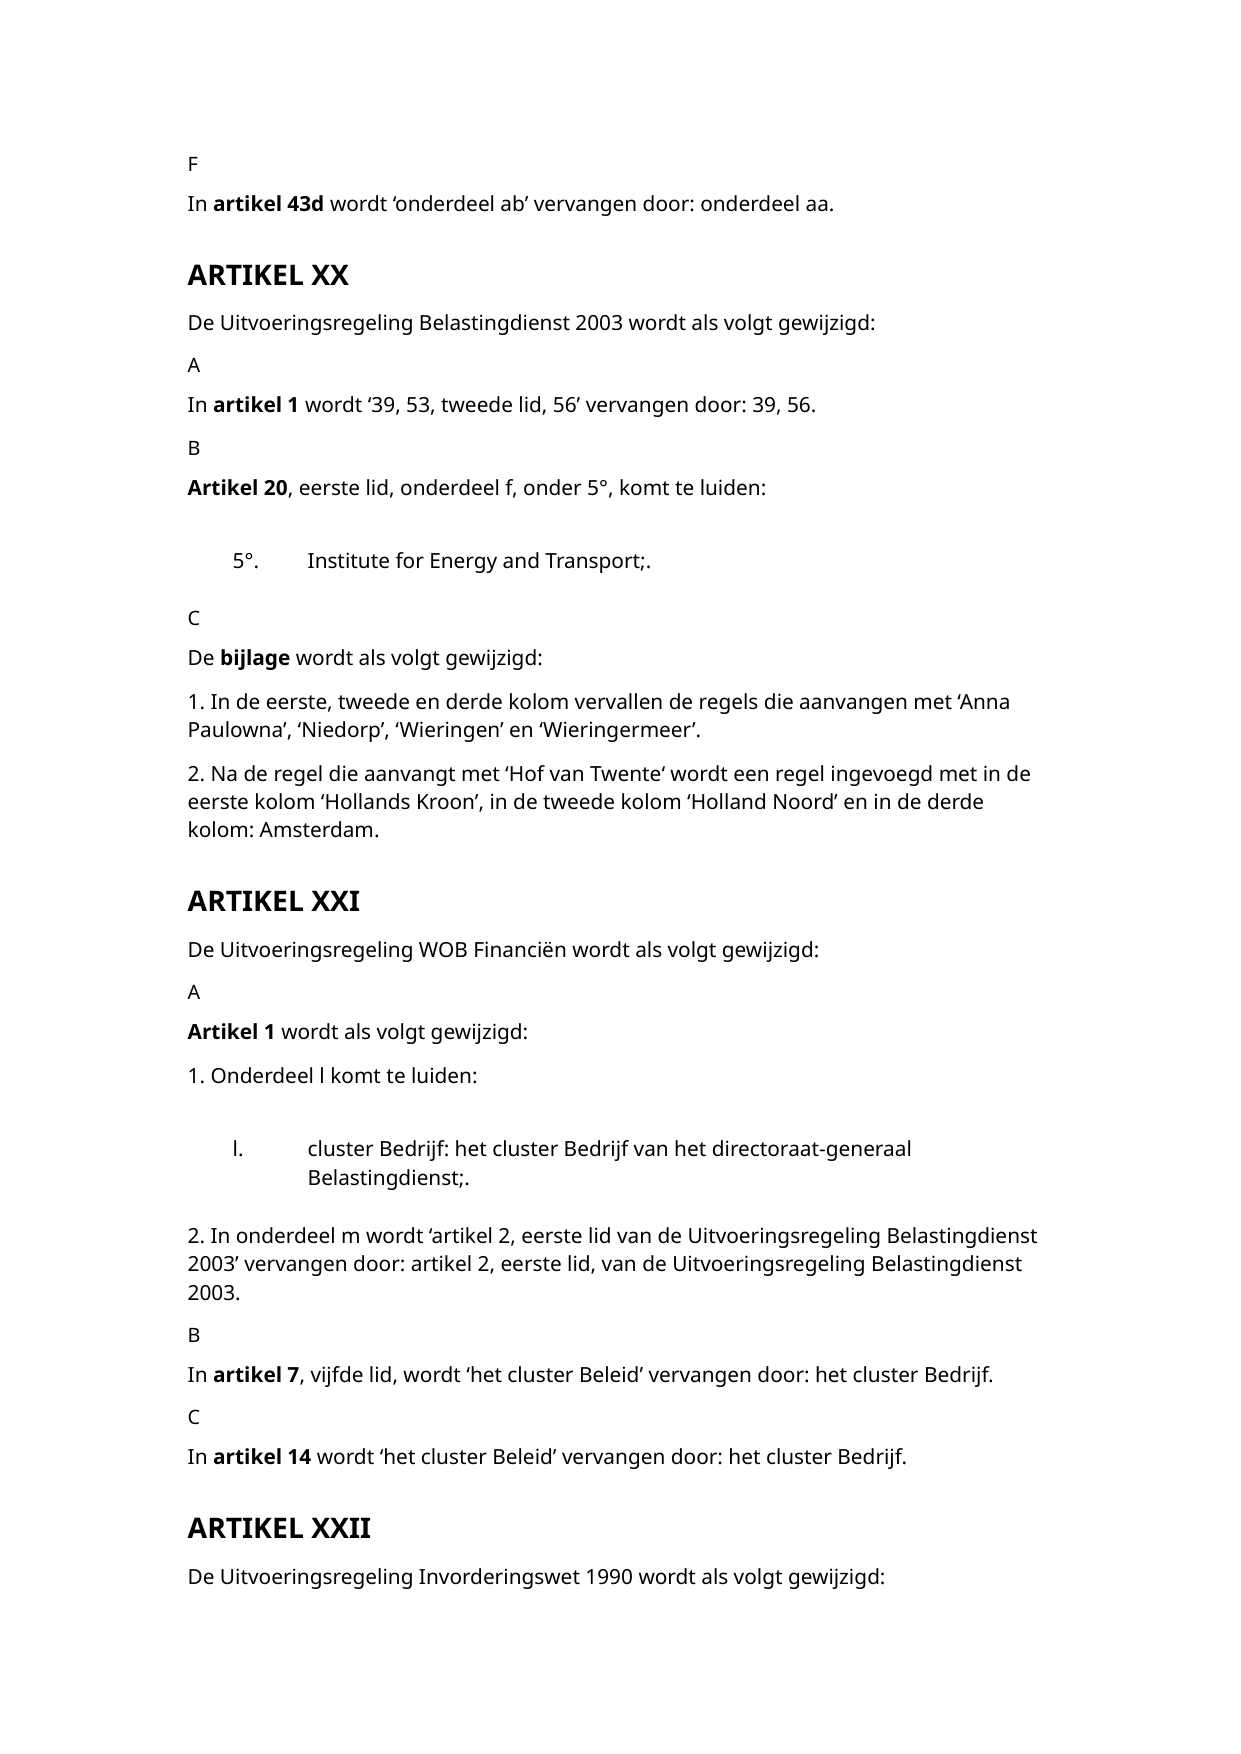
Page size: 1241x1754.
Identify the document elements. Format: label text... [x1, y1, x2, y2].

text 2. In onderdeel m wordt ‘artikel 2, eerste lid van de Uitvoeringsregeling Belastingdienst 2003’ vervangen door: artikel 2, eerste lid, van de Uitvoeringsregeling Belastingdienst 2003. [187, 1221, 1053, 1306]
text A [187, 978, 1053, 1006]
text De Uitvoeringsregeling Invorderingswet 1990 wordt als volgt gewijzigd: [187, 1562, 1053, 1590]
text 1. Onderdeel l komt te luiden: [187, 1061, 1053, 1089]
text C [187, 604, 1053, 632]
list Institute for Energy and Transport;. [232, 546, 1053, 574]
text Artikel 20, eerste lid, onderdeel f, onder 5°, komt te luiden: [187, 473, 1053, 501]
text A [187, 352, 1053, 379]
text In artikel 43d wordt ‘onderdeel ab’ vervangen door: onderdeel aa. [187, 189, 1053, 217]
subtitle ARTIKEL XX [187, 255, 1053, 293]
list cluster Bedrijf: het cluster Bedrijf van het directoraat-generaal Belastingdienst;. [232, 1134, 1053, 1191]
text De bijlage wordt als volgt gewijzigd: [187, 643, 1053, 672]
subtitle ARTIKEL XXI [187, 881, 1053, 920]
text In artikel 14 wordt ‘het cluster Beleid’ vervangen door: het cluster Bedrijf. [187, 1442, 1053, 1471]
text In artikel 7, vijfde lid, wordt ‘het cluster Beleid’ vervangen door: het cluster Bedrijf. [187, 1360, 1053, 1388]
text De Uitvoeringsregeling WOB Financiën wordt als volgt gewijzigd: [187, 935, 1053, 963]
subtitle ARTIKEL XXII [187, 1508, 1053, 1547]
text Artikel 1 wordt als volgt gewijzigd: [187, 1017, 1053, 1046]
text De Uitvoeringsregeling Belastingdienst 2003 wordt als volgt gewijzigd: [187, 308, 1053, 337]
text C [187, 1403, 1053, 1431]
text F [187, 150, 1053, 177]
text In artikel 1 wordt ‘39, 53, tweede lid, 56’ vervangen door: 39, 56. [187, 391, 1053, 419]
text 1. In de eerste, tweede en derde kolom vervallen de regels die aanvangen met ‘Anna Paulowna’, ‘Niedorp’, ‘Wieringen’ en ‘Wieringermeer’. [187, 687, 1053, 744]
text B [187, 1321, 1053, 1348]
text 2. Na de regel die aanvangt met ‘Hof van Twente‘ wordt een regel ingevoegd met in de eerste kolom ‘Hollands Kroon’, in de tweede kolom ‘Holland Noord’ en in de derde kolom: Amsterdam. [187, 759, 1053, 844]
text B [187, 434, 1053, 461]
